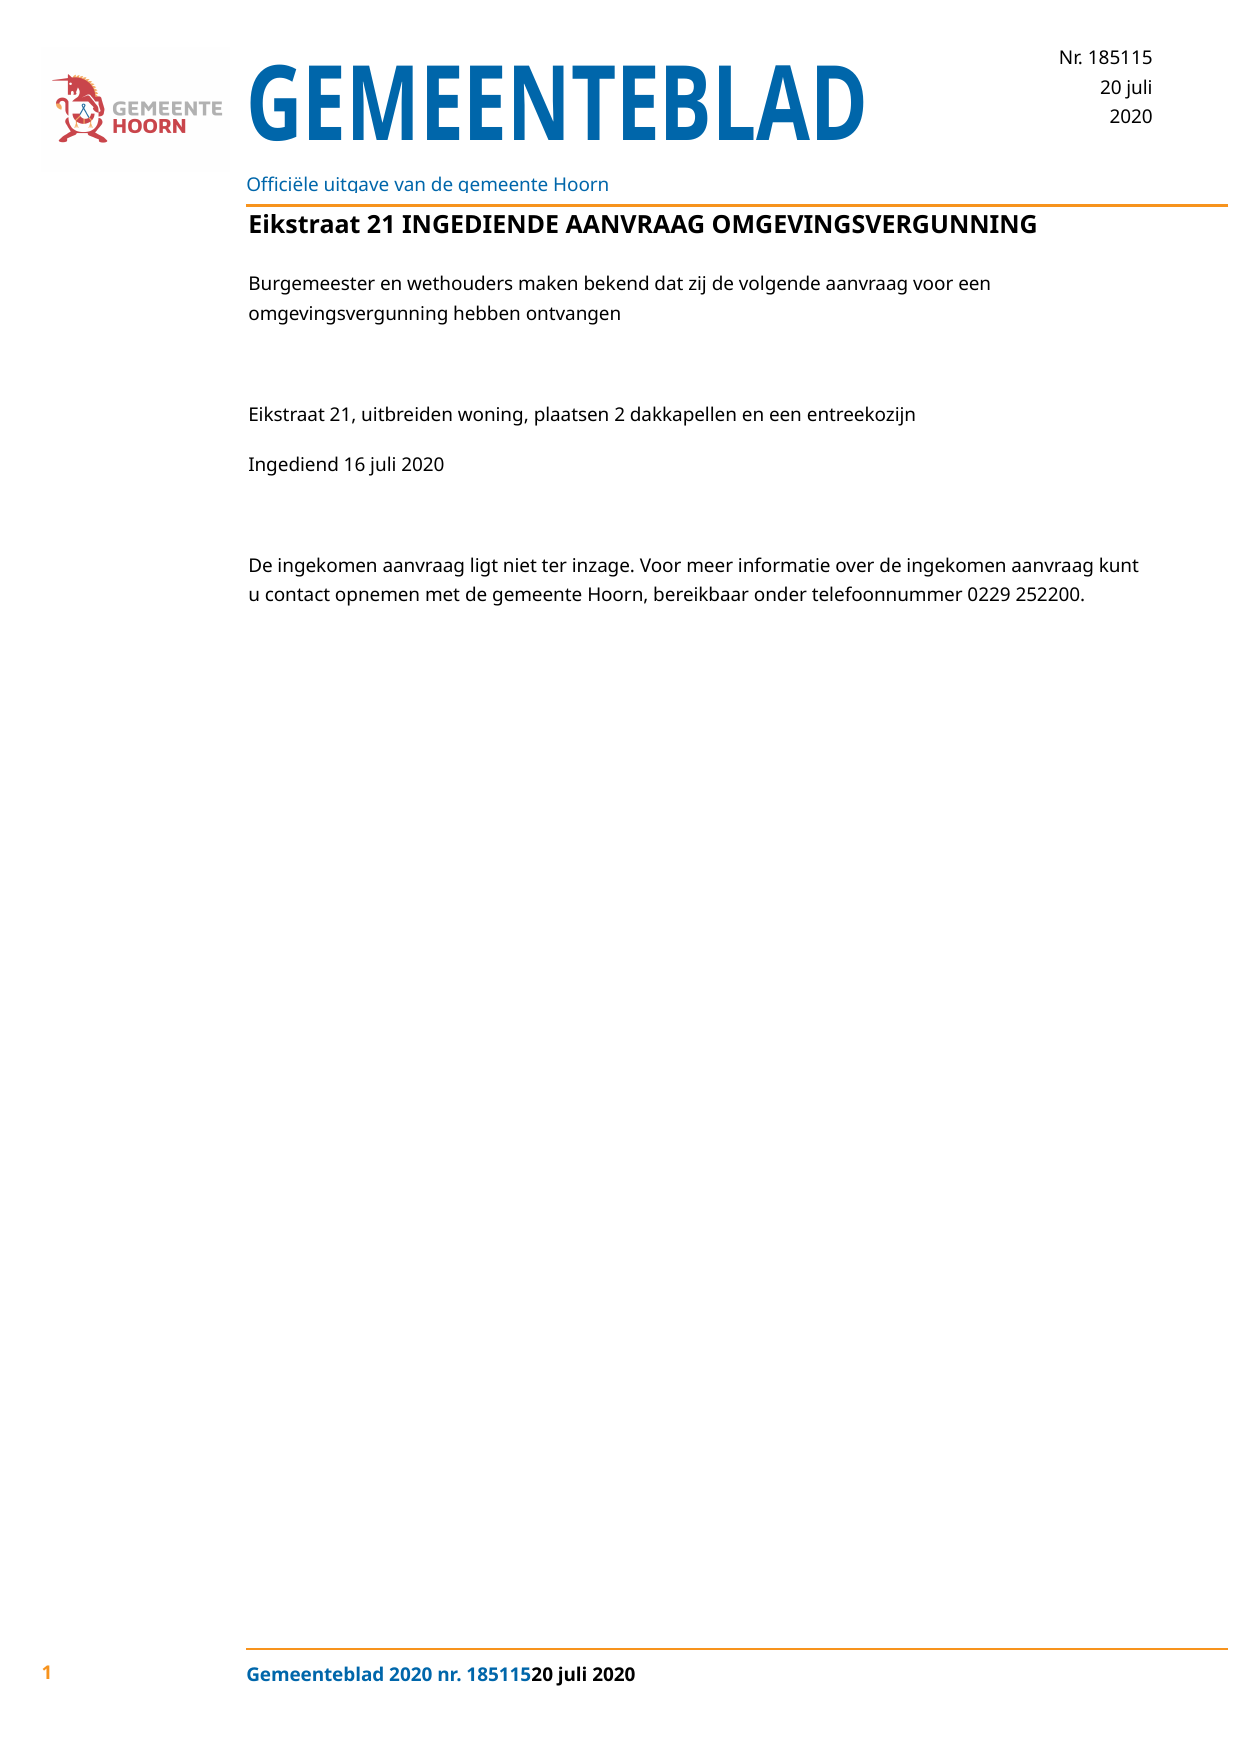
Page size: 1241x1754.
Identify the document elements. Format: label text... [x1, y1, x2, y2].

text Ingediend 16 juli 2020 [248, 451, 1152, 477]
text De ingekomen aanvraag ligt niet ter inzage. Voor meer informatie over de ingekomen aanvraag kunt u contact opnemen met de gemeente Hoorn, bereikbaar onder telefoonnummer 0229 252200. [248, 552, 1152, 607]
text Burgemeester en wethouders maken bekend dat zij de volgende aanvraag voor een omgevingsvergunning hebben ontvangen [248, 270, 1152, 326]
picture [41, 47, 231, 172]
text Eikstraat 21 INGEDIENDE AANVRAAG OMGEVINGSVERGUNNING [248, 207, 1152, 241]
text Eikstraat 21, uitbreiden woning, plaatsen 2 dakkapellen en een entreekozijn [248, 401, 1152, 426]
